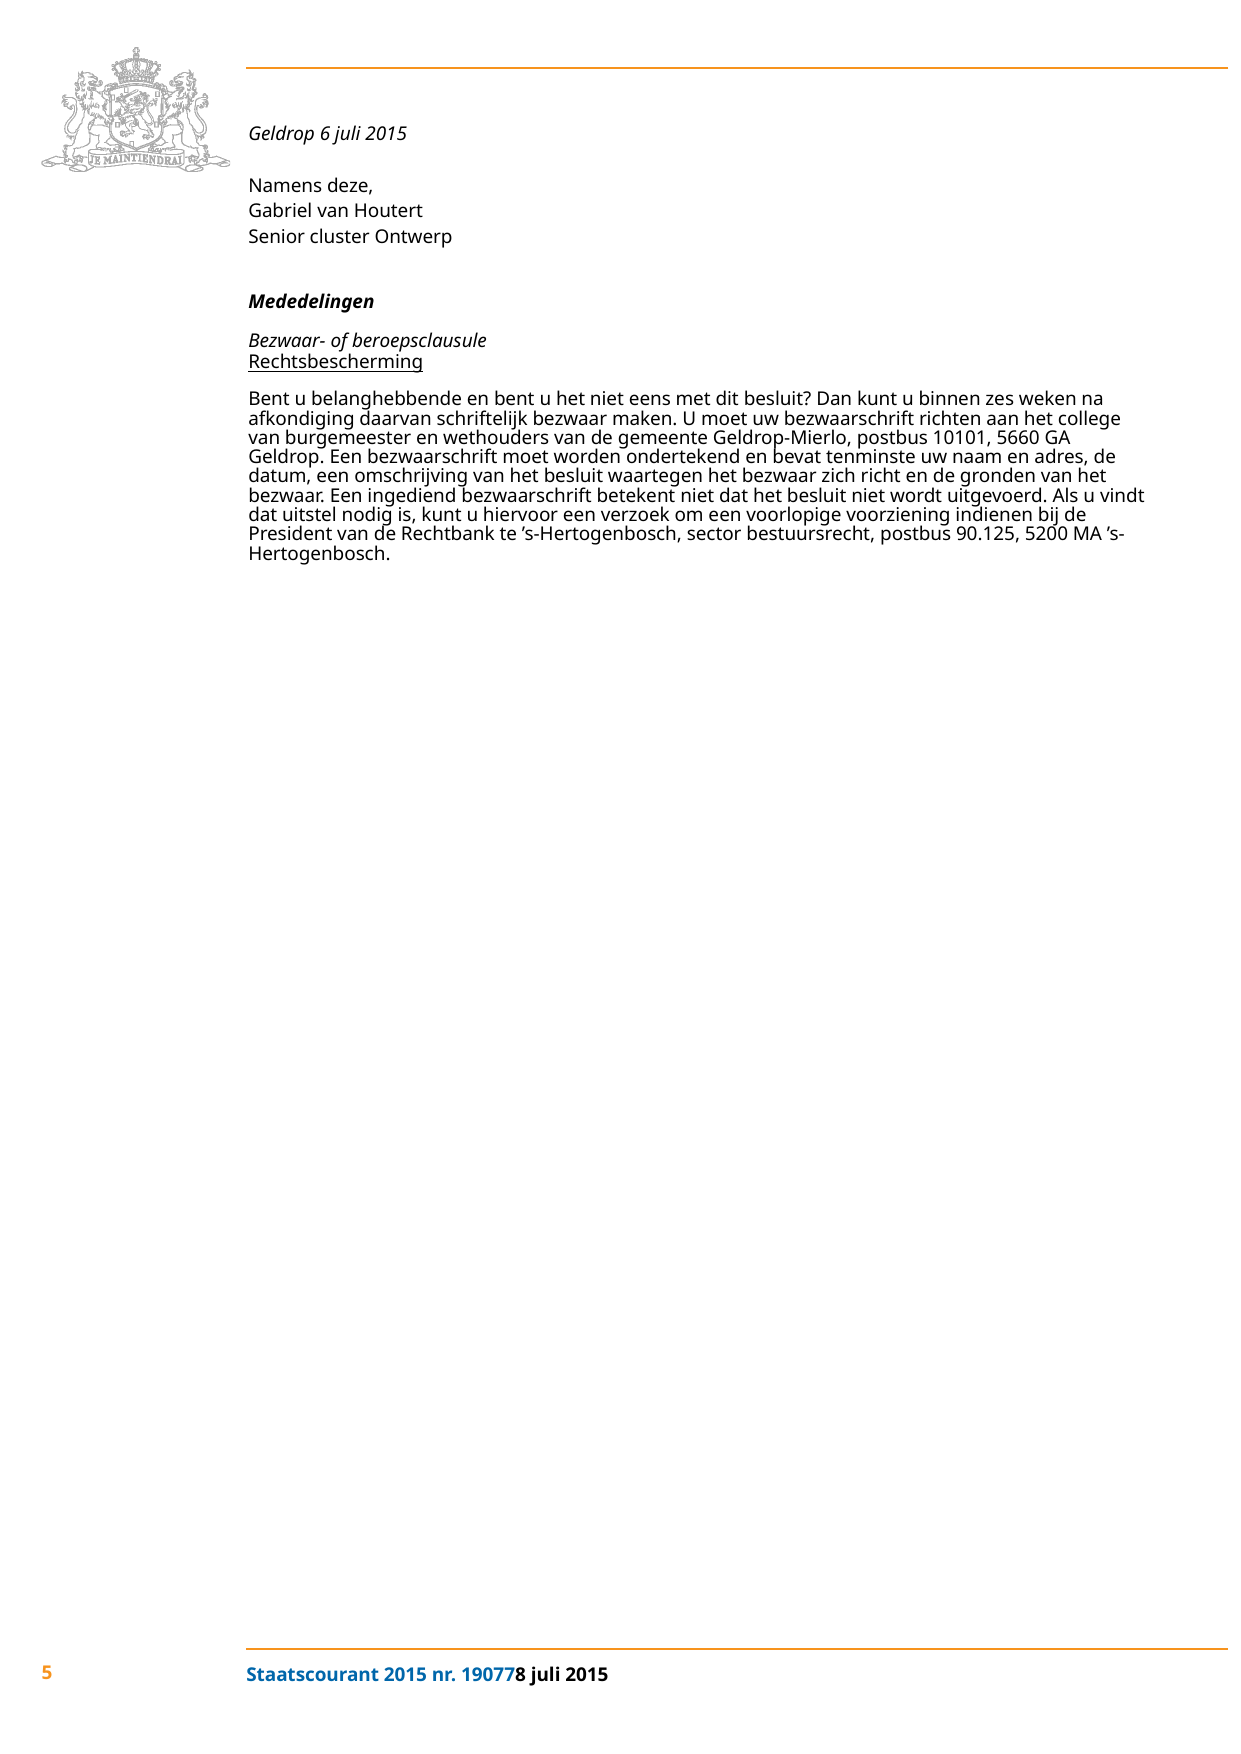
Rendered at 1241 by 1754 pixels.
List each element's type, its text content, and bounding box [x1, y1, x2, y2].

text Bent u belanghebbende en bent u het niet eens met dit besluit? Dan kunt u binnen zes weken na afkondiging daarvan schriftelijk bezwaar maken. U moet uw bezwaarschrift richten aan het college van burgemeester en wethouders van de gemeente Geldrop-Mierlo, postbus 10101, 5660 GA Geldrop. Een bezwaarschrift moet worden ondertekend en bevat tenminste uw naam en adres, de datum, een omschrijving van het besluit waartegen het bezwaar zich richt en de gronden van het bezwaar. Een ingediend bezwaarschrift betekent niet dat het besluit niet wordt uitgevoerd. Als u vindt dat uitstel nodig is, kunt u hiervoor een verzoek om een voorlopige voorziening indienen bij de President van de Rechtbank te ’s-Hertogenbosch, sector bestuursrecht, postbus 90.125, 5200 MA ’s-Hertogenbosch. [248, 390, 1152, 564]
text Senior cluster Ontwerp [248, 223, 1152, 249]
picture [41, 47, 231, 172]
text Rechtsbescherming [248, 353, 1152, 373]
text Mededelingen [248, 288, 1152, 314]
text Gabriel van Houtert [248, 198, 1152, 223]
text Bezwaar- of beroepsclausule [248, 328, 1152, 353]
text Geldrop 6 juli 2015 [248, 121, 1152, 146]
text Namens deze, [248, 172, 1152, 198]
